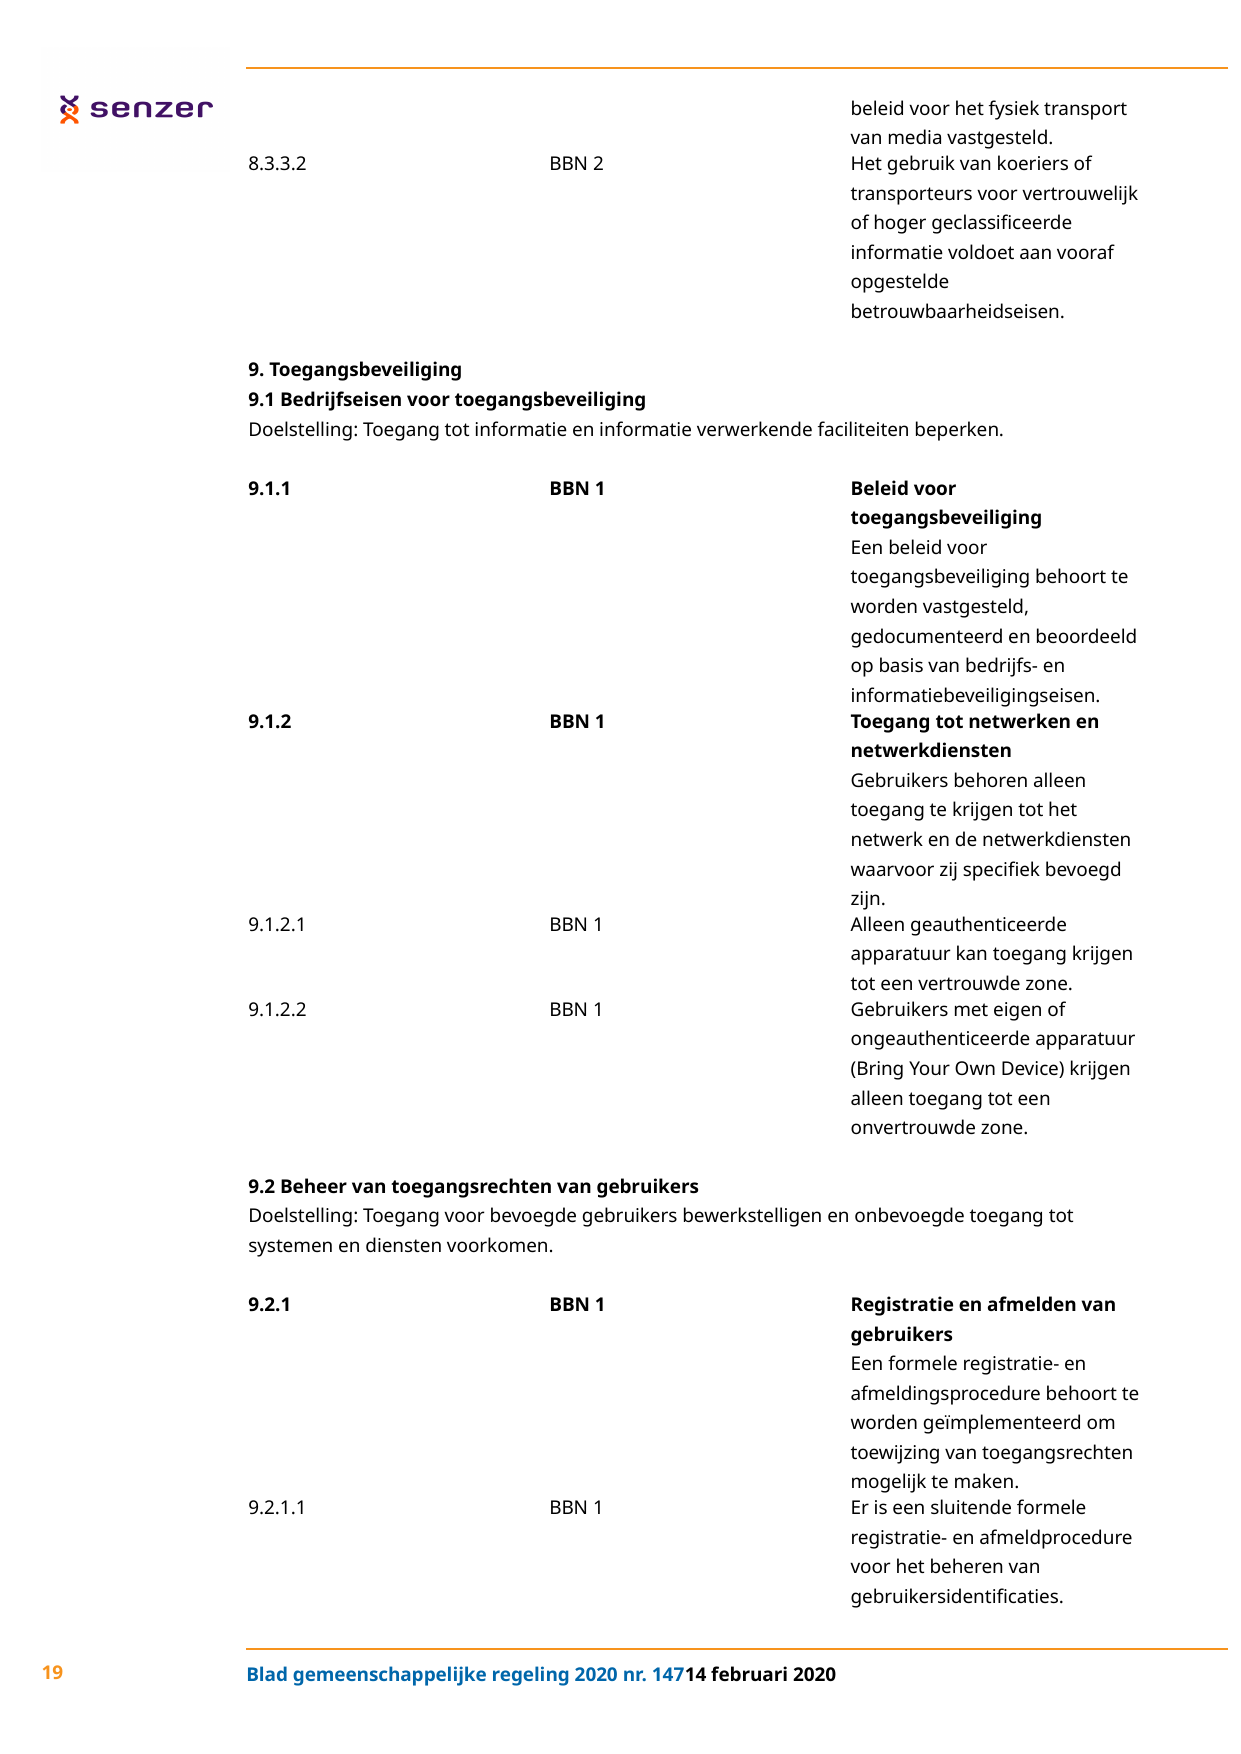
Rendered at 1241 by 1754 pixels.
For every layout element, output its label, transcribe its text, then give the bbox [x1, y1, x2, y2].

table_cell 9.1.2.1 [248, 911, 549, 996]
table_header Registratie en afmelden van gebruikers Een formele registratie- en afmeldingsprocedure behoort te worden geïmplementeerd om toewijzing van toegangsrechten mogelijk te maken. [850, 1291, 1152, 1494]
table_cell 8.3.3.2 [248, 150, 549, 324]
table_cell 9.1.2.2 [248, 996, 549, 1140]
table_cell [248, 95, 549, 150]
table_header Beleid voor toegangsbeveiliging Een beleid voor toegangsbeveiliging behoort te worden vastgesteld, gedocumenteerd en beoordeeld op basis van bedrijfs- en informatiebeveiligingseisen. [850, 475, 1152, 708]
table_cell 9.1.2 [248, 708, 549, 911]
text 9.2 Beheer van toegangsrechten van gebruikers [248, 1173, 1152, 1198]
text 9. Toegangsbeveiliging [248, 357, 1152, 382]
table_cell Toegang tot netwerken en netwerkdiensten Gebruikers behoren alleen toegang te krijgen tot het netwerk en de netwerkdiensten waarvoor zij specifiek bevoegd zijn. [850, 708, 1152, 911]
text Doelstelling: Toegang tot informatie en informatie verwerkende faciliteiten beperken. [248, 416, 1152, 441]
table_header BBN 1 [549, 1291, 850, 1494]
picture [41, 47, 231, 172]
table_header BBN 1 [549, 475, 850, 708]
table_cell Het gebruik van koeriers of transporteurs voor vertrouwelijk of hoger geclassificeerde informatie voldoet aan vooraf opgestelde betrouwbaarheidseisen. [850, 150, 1152, 324]
table_cell beleid voor het fysiek transport van media vastgesteld. [850, 95, 1152, 150]
table_cell BBN 2 [549, 150, 850, 324]
table_cell Gebruikers met eigen of ongeauthenticeerde apparatuur (Bring Your Own Device) krijgen alleen toegang tot een onvertrouwde zone. [850, 996, 1152, 1140]
table_cell BBN 1 [549, 708, 850, 911]
table_cell Er is een sluitende formele registratie- en afmeldprocedure voor het beheren van gebruikersidentificaties. [850, 1495, 1152, 1609]
table_cell BBN 1 [549, 1495, 850, 1609]
table_cell Alleen geauthenticeerde apparatuur kan toegang krijgen tot een vertrouwde zone. [850, 911, 1152, 996]
text Doelstelling: Toegang voor bevoegde gebruikers bewerkstelligen en onbevoegde toegang tot systemen en diensten voorkomen. [248, 1202, 1152, 1258]
table_cell BBN 1 [549, 911, 850, 996]
text 9.1 Bedrijfseisen voor toegangsbeveiliging [248, 386, 1152, 412]
table_cell 9.2.1.1 [248, 1495, 549, 1609]
table_header 9.2.1 [248, 1291, 549, 1494]
table_header 9.1.1 [248, 475, 549, 708]
table_cell [549, 95, 850, 150]
table_cell BBN 1 [549, 996, 850, 1140]
